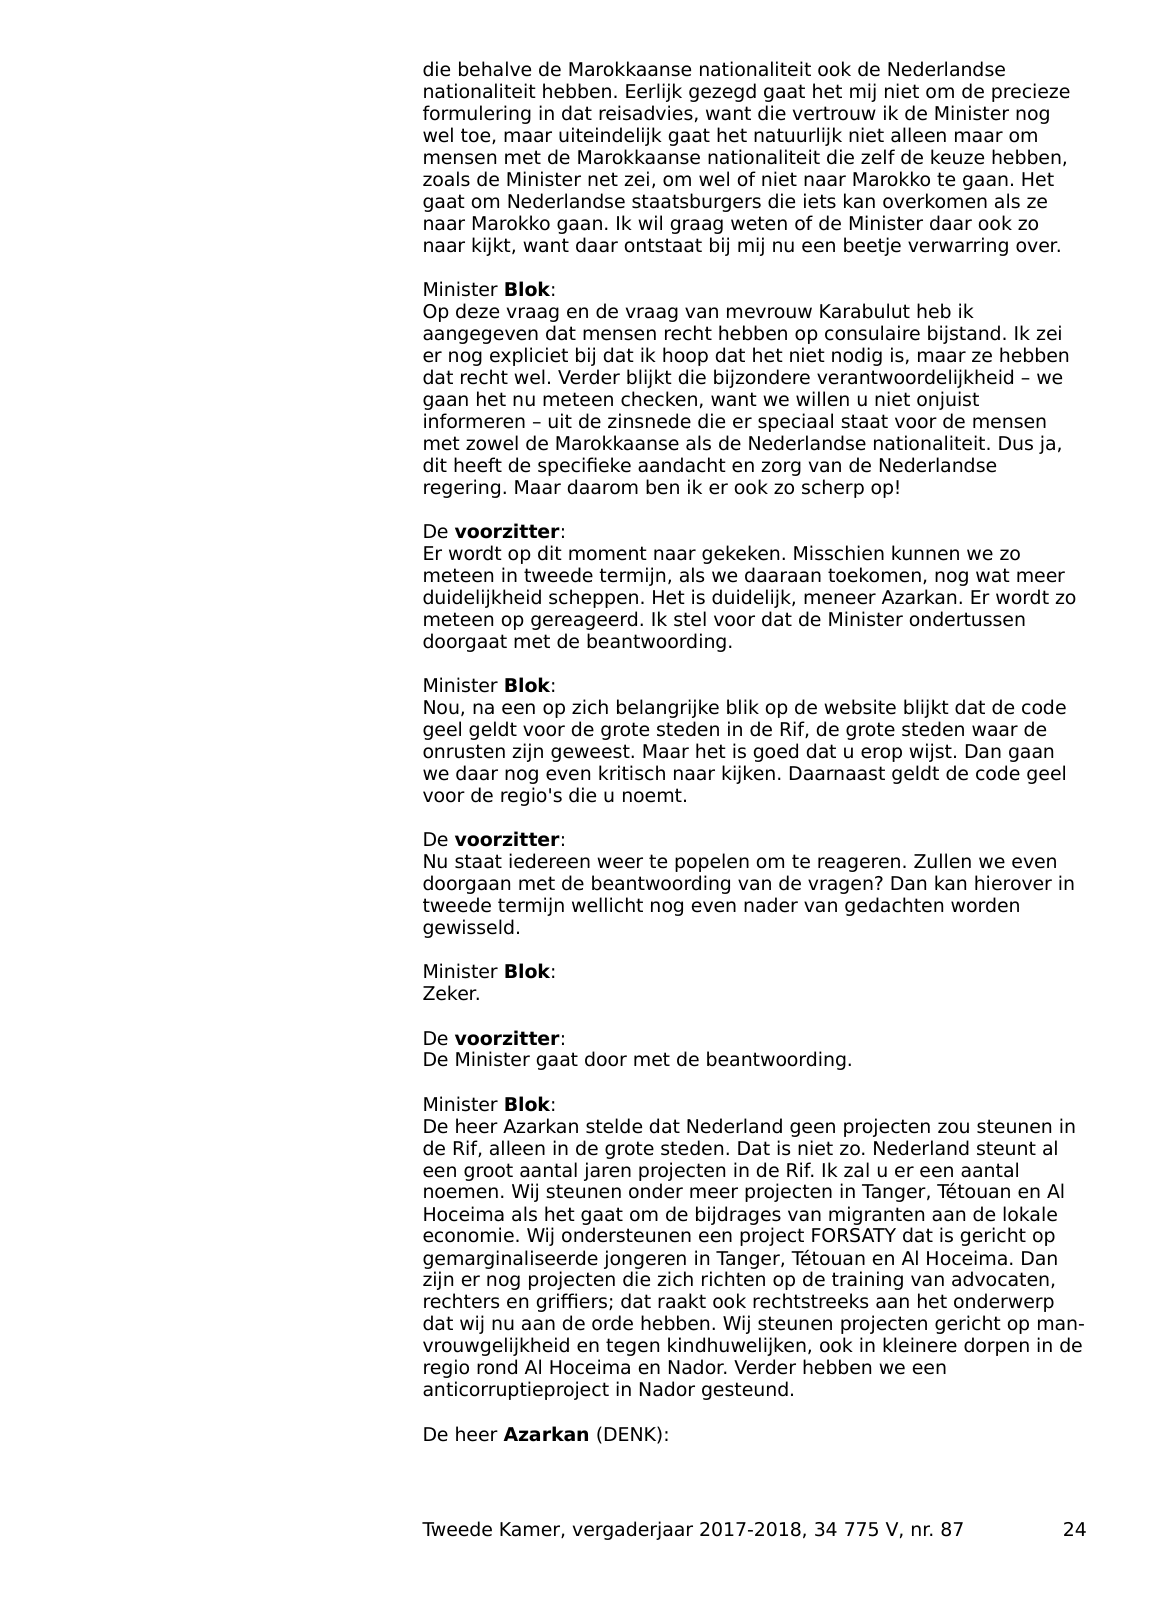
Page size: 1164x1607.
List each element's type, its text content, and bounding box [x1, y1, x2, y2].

text De voorzitter: [422, 829, 1087, 851]
text Nou, na een op zich belangrijke blik op de website blijkt dat de code geel geldt voor de grote steden in de Rif, de grote steden waar de onrusten zijn geweest. Maar het is goed dat u erop wijst. Dan gaan we daar nog even kritisch naar kijken. Daarnaast geldt de code geel voor de regio's die u noemt. [422, 697, 1087, 807]
text Nu staat iedereen weer te popelen om te reageren. Zullen we even doorgaan met de beantwoording van de vragen? Dan kan hierover in tweede termijn wellicht nog even nader van gedachten worden gewisseld. [422, 851, 1087, 939]
text Zeker. [422, 983, 1087, 1005]
text die behalve de Marokkaanse nationaliteit ook de Nederlandse nationaliteit hebben. Eerlijk gezegd gaat het mij niet om de precieze formulering in dat reisadvies, want die vertrouw ik de Minister nog wel toe, maar uiteindelijk gaat het natuurlijk niet alleen maar om mensen met de Marokkaanse nationaliteit die zelf de keuze hebben, zoals de Minister net zei, om wel of niet naar Marokko te gaan. Het gaat om Nederlandse staatsburgers die iets kan overkomen als ze naar Marokko gaan. Ik wil graag weten of de Minister daar ook zo naar kijkt, want daar ontstaat bij mij nu een beetje verwarring over. [422, 59, 1087, 257]
text Minister Blok: [422, 961, 1087, 983]
text De heer Azarkan stelde dat Nederland geen projecten zou steunen in de Rif, alleen in de grote steden. Dat is niet zo. Nederland steunt al een groot aantal jaren projecten in de Rif. Ik zal u er een aantal noemen. Wij steunen onder meer projecten in Tanger, Tétouan en Al Hoceima als het gaat om de bijdrages van migranten aan de lokale economie. Wij ondersteunen een project FORSATY dat is gericht op gemarginaliseerde jongeren in Tanger, Tétouan en Al Hoceima. Dan zijn er nog projecten die zich richten op de training van advocaten, rechters en griffiers; dat raakt ook rechtstreeks aan het onderwerp dat wij nu aan de orde hebben. Wij steunen projecten gericht op man-vrouwgelijkheid en tegen kindhuwelijken, ook in kleinere dorpen in de regio rond Al Hoceima en Nador. Verder hebben we een anticorruptieproject in Nador gesteund. [422, 1116, 1087, 1401]
text De voorzitter: [422, 1027, 1087, 1049]
text Minister Blok: [422, 1093, 1087, 1116]
text Er wordt op dit moment naar gekeken. Misschien kunnen we zo meteen in tweede termijn, als we daaraan toekomen, nog wat meer duidelijkheid scheppen. Het is duidelijk, meneer Azarkan. Er wordt zo meteen op gereageerd. Ik stel voor dat de Minister ondertussen doorgaat met de beantwoording. [422, 543, 1087, 653]
text Minister Blok: [422, 675, 1087, 697]
text Op deze vraag en de vraag van mevrouw Karabulut heb ik aangegeven dat mensen recht hebben op consulaire bijstand. Ik zei er nog expliciet bij dat ik hoop dat het niet nodig is, maar ze hebben dat recht wel. Verder blijkt die bijzondere verantwoordelijkheid – we gaan het nu meteen checken, want we willen u niet onjuist informeren – uit de zinsnede die er speciaal staat voor de mensen met zowel de Marokkaanse als de Nederlandse nationaliteit. Dus ja, dit heeft de specifieke aandacht en zorg van de Nederlandse regering. Maar daarom ben ik er ook zo scherp op! [422, 301, 1087, 499]
text De Minister gaat door met de beantwoording. [422, 1049, 1087, 1071]
text De heer Azarkan (DENK): [422, 1423, 1087, 1445]
text De voorzitter: [422, 521, 1087, 543]
text Minister Blok: [422, 279, 1087, 301]
